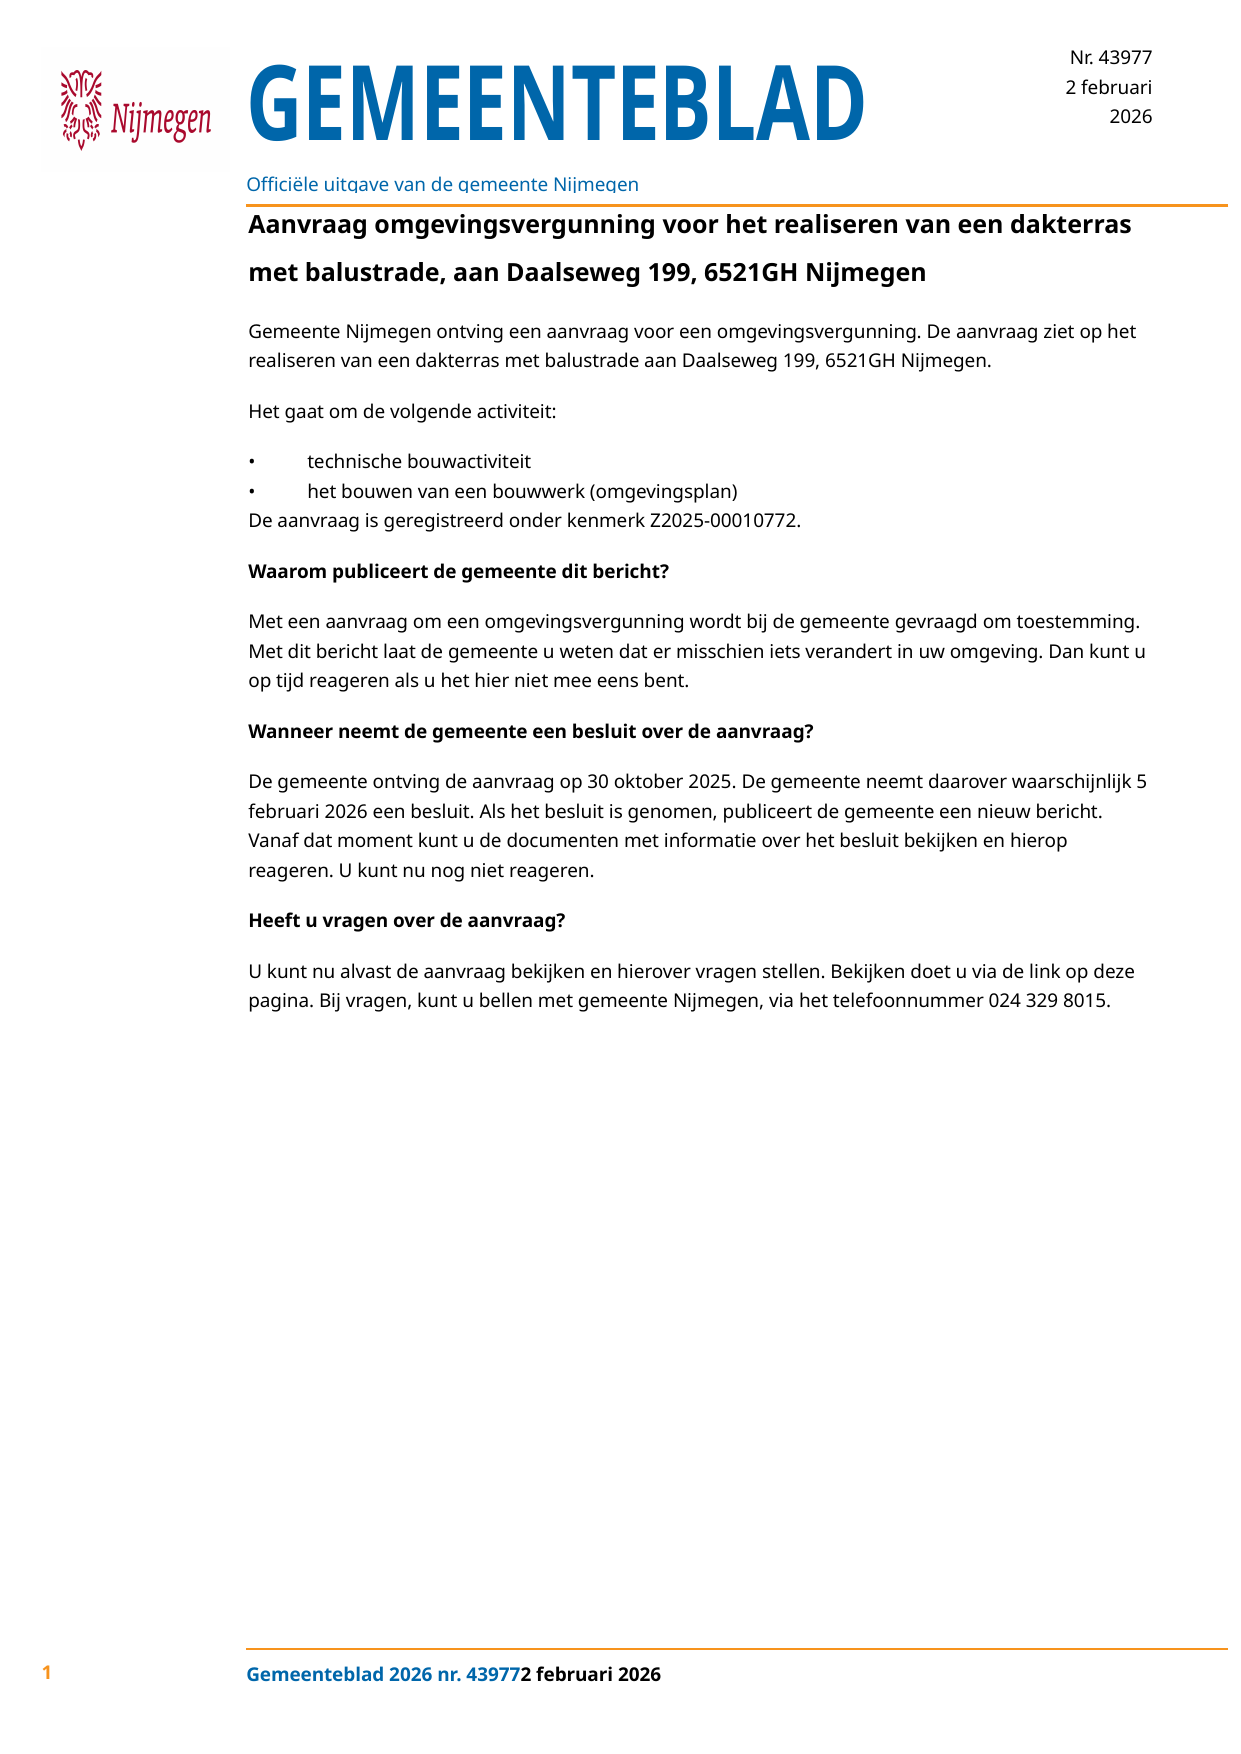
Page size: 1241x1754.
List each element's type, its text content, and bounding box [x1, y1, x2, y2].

text De aanvraag is geregistreerd onder kenmerk Z2025-00010772. [248, 507, 1152, 533]
text Waarom publiceert de gemeente dit bericht? [248, 558, 1152, 584]
text De gemeente ontving de aanvraag op 30 oktober 2025. De gemeente neemt daarover waarschijnlijk 5 februari 2026 een besluit. Als het besluit is genomen, publiceert de gemeente een nieuw bericht. Vanaf dat moment kunt u de documenten met informatie over het besluit bekijken en hierop reageren. U kunt nu nog niet reageren. [248, 768, 1152, 883]
text Met een aanvraag om een omgevingsvergunning wordt bij de gemeente gevraagd om toestemming. Met dit bericht laat de gemeente u weten dat er misschien iets verandert in uw omgeving. Dan kunt u op tijd reageren als u het hier niet mee eens bent. [248, 608, 1152, 693]
text Het gaat om de volgende activiteit: [248, 398, 1152, 424]
text U kunt nu alvast de aanvraag bekijken en hierover vragen stellen. Bekijken doet u via de link op deze pagina. Bij vragen, kunt u bellen met gemeente Nijmegen, via het telefoonnummer 024 329 8015. [248, 958, 1152, 1013]
list het bouwen van een bouwwerk (omgevingsplan) [248, 478, 1152, 504]
list technische bouwactiviteit [248, 448, 1152, 474]
picture [41, 47, 231, 172]
text Wanneer neemt de gemeente een besluit over de aanvraag? [248, 718, 1152, 744]
text Gemeente Nijmegen ontving een aanvraag voor een omgevingsvergunning. De aanvraag ziet op het realiseren van een dakterras met balustrade aan Daalseweg 199, 6521GH Nijmegen. [248, 318, 1152, 373]
text Aanvraag omgevingsvergunning voor het realiseren van een dakterras met balustrade, aan Daalseweg 199, 6521GH Nijmegen [248, 207, 1152, 288]
text Heeft u vragen over de aanvraag? [248, 907, 1152, 933]
